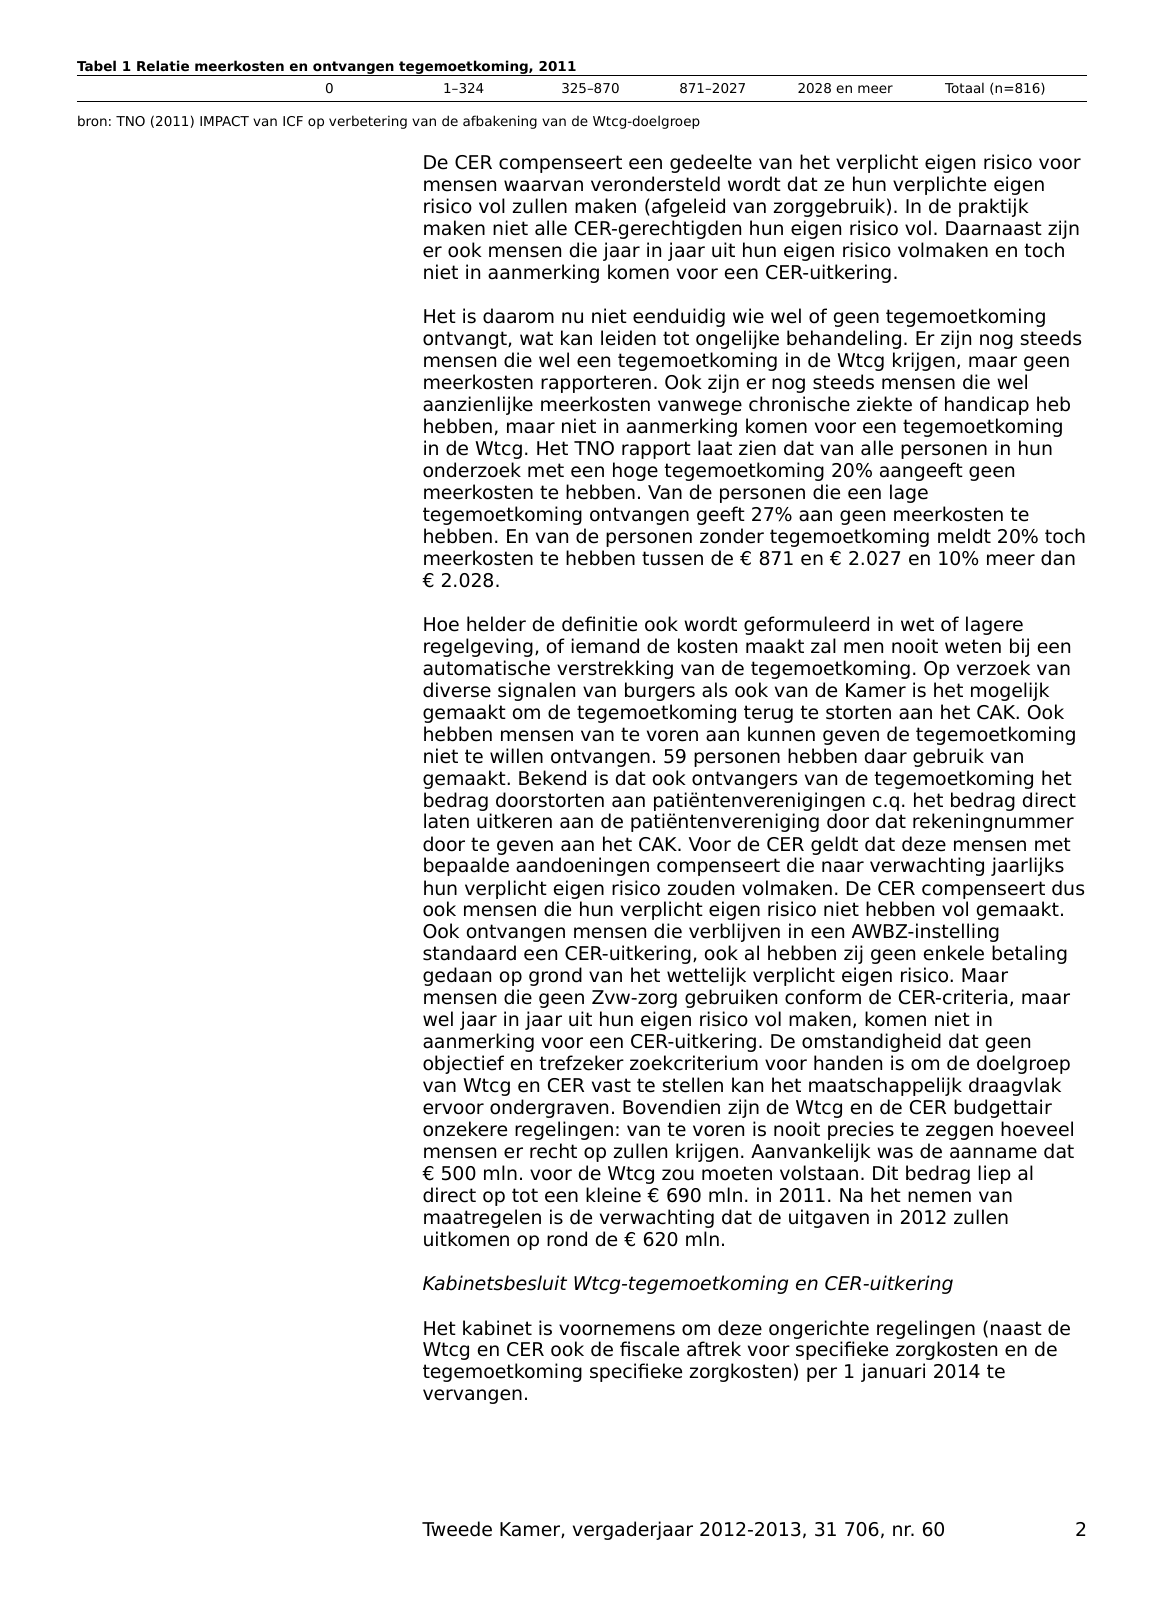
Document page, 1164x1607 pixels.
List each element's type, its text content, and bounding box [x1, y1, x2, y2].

subtitle Kabinetsbesluit Wtcg-tegemoetkoming en CER-uitkering [422, 1273, 1087, 1295]
text Het is daarom nu niet eenduidig wie wel of geen tegemoetkoming ontvangt, wat kan leiden tot ongelijke behandeling. Er zijn nog steeds mensen die wel een tegemoetkoming in de Wtcg krijgen, maar geen meerkosten rapporteren. Ook zijn er nog steeds mensen die wel aanzienlijke meerkosten vanwege chronische ziekte of handicap heb hebben, maar niet in aanmerking komen voor een tegemoetkoming in de Wtcg. Het TNO rapport laat zien dat van alle personen in hun onderzoek met een hoge tegemoetkoming 20% aangeeft geen meerkosten te hebben. Van de personen die een lage tegemoetkoming ontvangen geeft 27% aan geen meerkosten te hebben. En van de personen zonder tegemoetkoming meldt 20% toch meerkosten te hebben tussen de € 871 en € 2.027 en 10% meer dan € 2.028. [422, 306, 1087, 591]
table_cell 325–870 [555, 76, 673, 101]
table_cell bron: TNO (2011) IMPACT van ICF op verbetering van de afbakening van de Wtcg-doelgroep [77, 102, 1087, 129]
table_cell 1–324 [437, 76, 555, 101]
table_header Tabel 1 Relatie meerkosten en ontvangen tegemoetkoming, 2011 [77, 59, 1087, 75]
table_cell 2028 en meer [791, 76, 939, 101]
text De CER compenseert een gedeelte van het verplicht eigen risico voor mensen waarvan verondersteld wordt dat ze hun verplichte eigen risico vol zullen maken (afgeleid van zorggebruik). In de praktijk maken niet alle CER-gerechtigden hun eigen risico vol. Daarnaast zijn er ook mensen die jaar in jaar uit hun eigen risico volmaken en toch niet in aanmerking komen voor een CER-uitkering. [422, 152, 1087, 283]
text Het kabinet is voornemens om deze ongerichte regelingen (naast de Wtcg en CER ook de fiscale aftrek voor specifieke zorgkosten en de tegemoetkoming specifieke zorgkosten) per 1 januari 2014 te vervangen. [422, 1317, 1087, 1405]
text Hoe helder de definitie ook wordt geformuleerd in wet of lagere regelgeving, of iemand de kosten maakt zal men nooit weten bij een automatische verstrekking van de tegemoetkoming. Op verzoek van diverse signalen van burgers als ook van de Kamer is het mogelijk gemaakt om de tegemoetkoming terug te storten aan het CAK. Ook hebben mensen van te voren aan kunnen geven de tegemoetkoming niet te willen ontvangen. 59 personen hebben daar gebruik van gemaakt. Bekend is dat ook ontvangers van de tegemoetkoming het bedrag doorstorten aan patiëntenverenigingen c.q. het bedrag direct laten uitkeren aan de patiëntenvereniging door dat rekeningnummer door te geven aan het CAK. Voor de CER geldt dat deze mensen met bepaalde aandoeningen compenseert die naar verwachting jaarlijks hun verplicht eigen risico zouden volmaken. De CER compenseert dus ook mensen die hun verplicht eigen risico niet hebben vol gemaakt. Ook ontvangen mensen die verblijven in een AWBZ-instelling standaard een CER-uitkering, ook al hebben zij geen enkele betaling gedaan op grond van het wettelijk verplicht eigen risico. Maar mensen die geen Zvw-zorg gebruiken conform de CER-criteria, maar wel jaar in jaar uit hun eigen risico vol maken, komen niet in aanmerking voor een CER-uitkering. De omstandigheid dat geen objectief en trefzeker zoekcriterium voor handen is om de doelgroep van Wtcg en CER vast te stellen kan het maatschappelijk draagvlak ervoor ondergraven. Bovendien zijn de Wtcg en de CER budgettair onzekere regelingen: van te voren is nooit precies te zeggen hoeveel mensen er recht op zullen krijgen. Aanvankelijk was de aanname dat € 500 mln. voor de Wtcg zou moeten volstaan. Dit bedrag liep al direct op tot een kleine € 690 mln. in 2011. Na het nemen van maatregelen is de verwachting dat de uitgaven in 2012 zullen uitkomen op rond de € 620 mln. [422, 614, 1087, 1251]
table_cell 0 [319, 76, 437, 101]
table_cell [77, 76, 319, 101]
table_cell Totaal (n=816) [939, 76, 1087, 101]
table_cell 871–2027 [673, 76, 791, 101]
